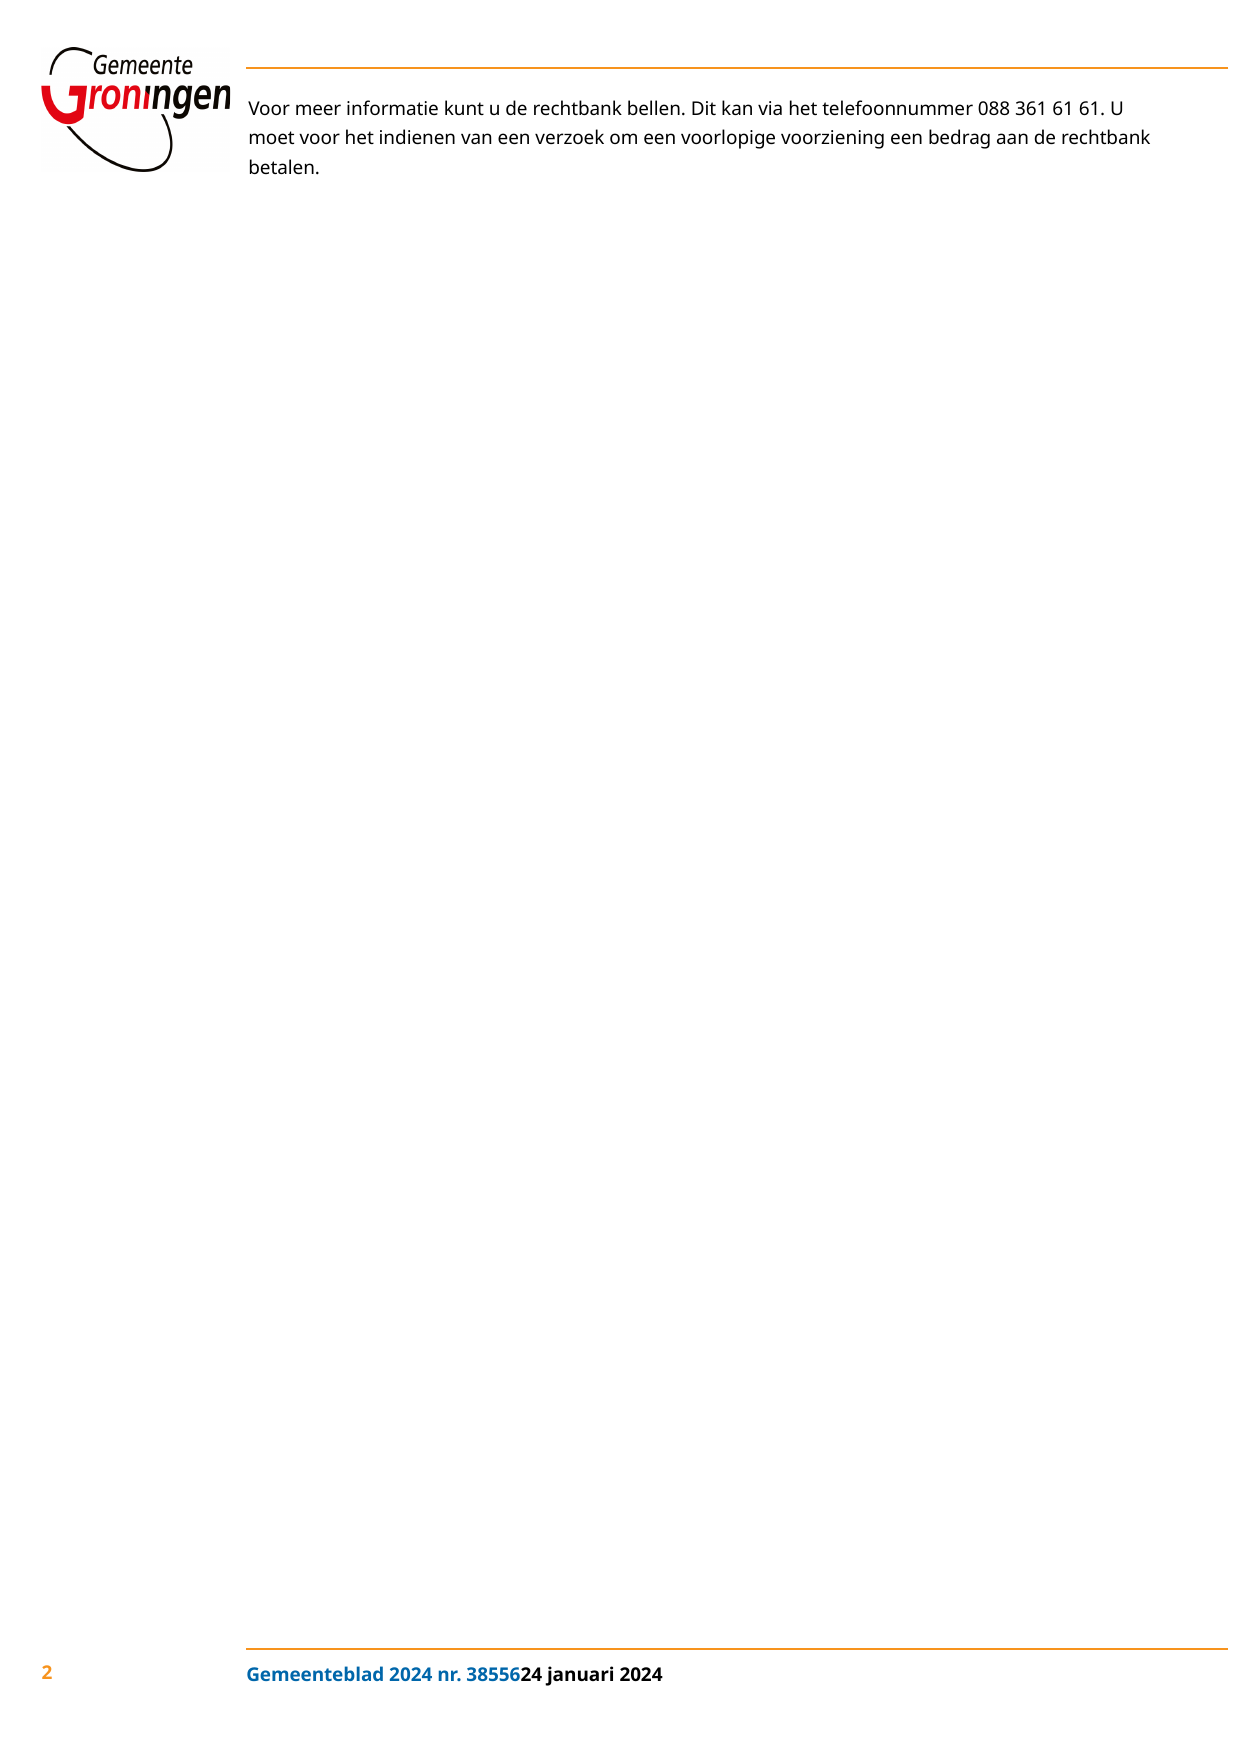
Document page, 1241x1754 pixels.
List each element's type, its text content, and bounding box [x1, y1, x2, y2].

picture [41, 47, 231, 172]
text Voor meer informatie kunt u de rechtbank bellen. Dit kan via het telefoonnummer 088 361 61 61. U moet voor het indienen van een verzoek om een voorlopige voorziening een bedrag aan de rechtbank betalen. [248, 95, 1152, 180]
